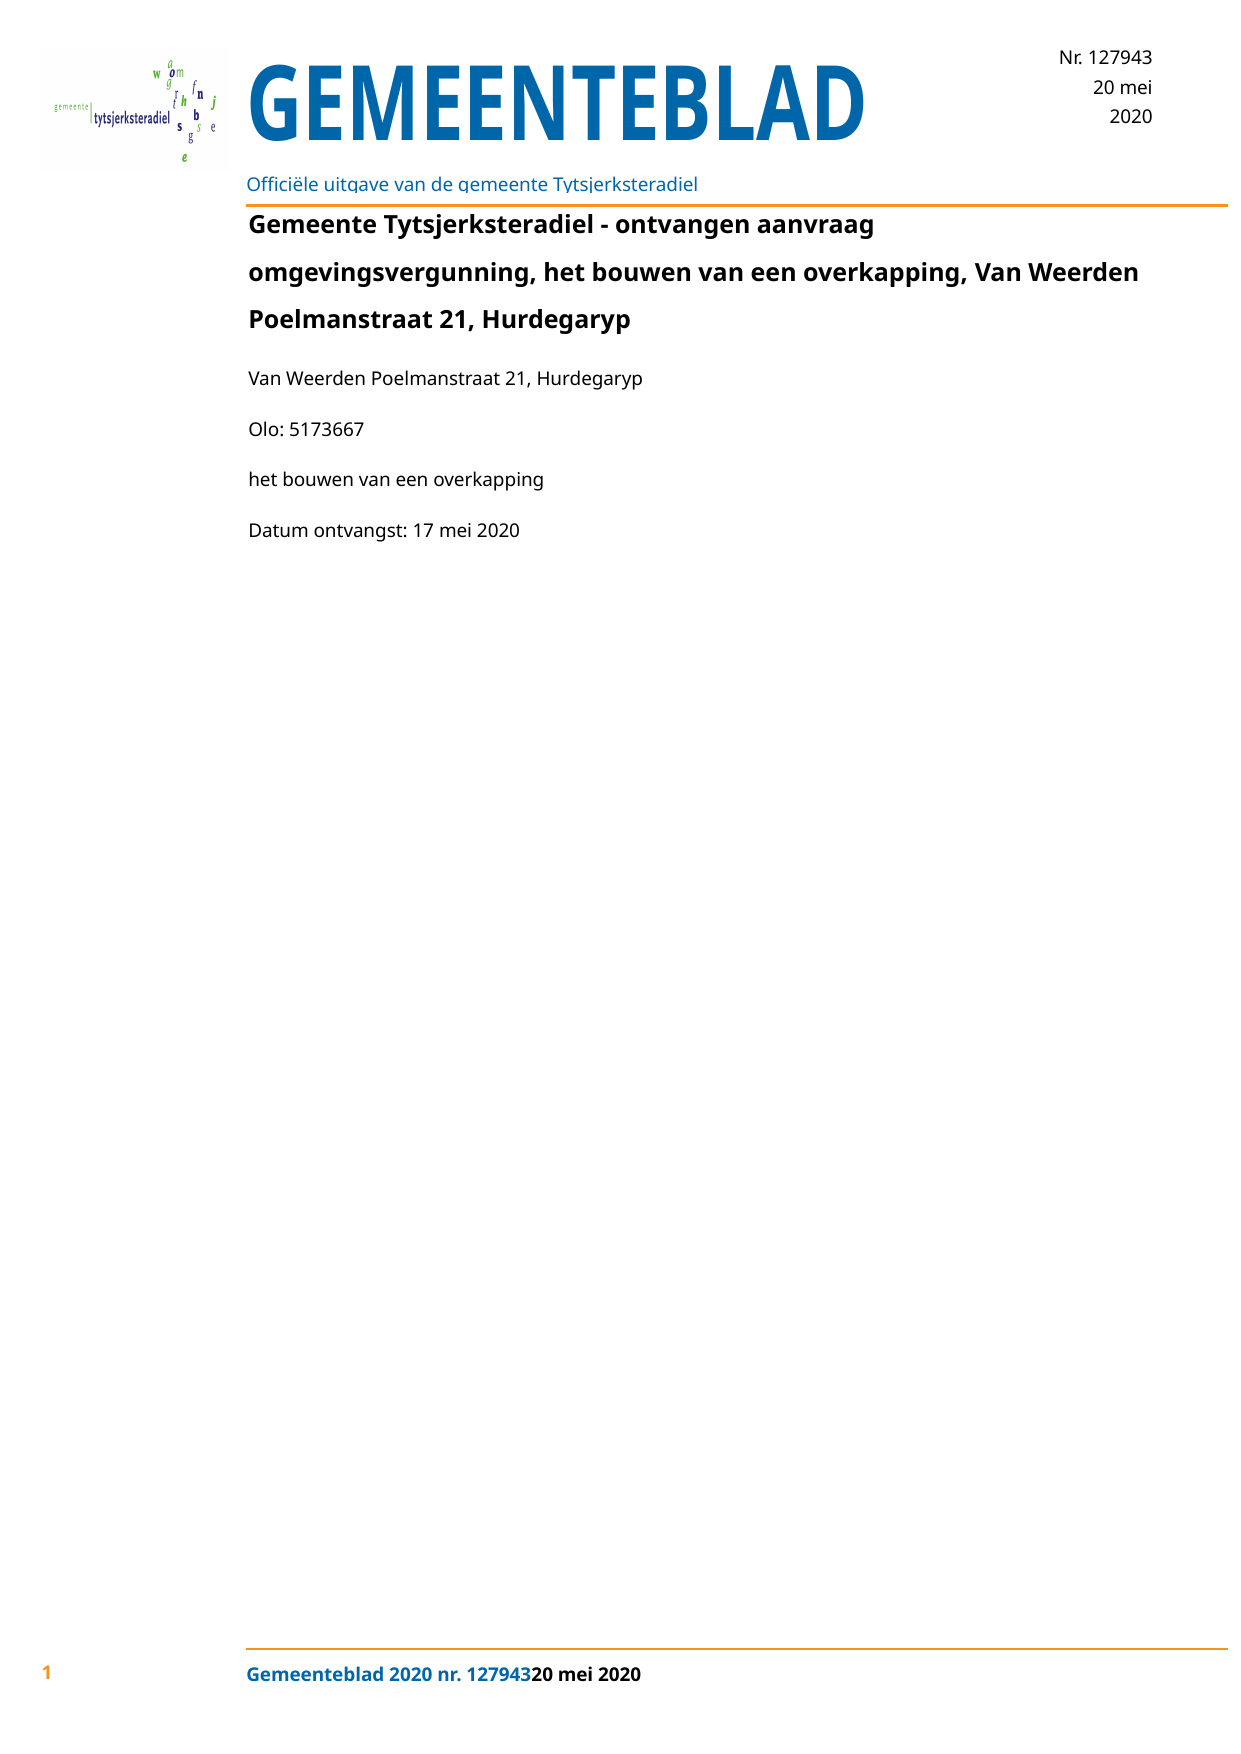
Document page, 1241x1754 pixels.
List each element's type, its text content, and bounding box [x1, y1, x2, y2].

text Olo: 5173667 [248, 416, 1152, 442]
picture [41, 47, 231, 172]
text Datum ontvangst: 17 mei 2020 [248, 517, 1152, 542]
text Van Weerden Poelmanstraat 21, Hurdegaryp [248, 366, 1152, 391]
text het bouwen van een overkapping [248, 466, 1152, 492]
text Gemeente Tytsjerksteradiel - ontvangen aanvraag omgevingsvergunning, het bouwen van een overkapping, Van Weerden Poelmanstraat 21, Hurdegaryp [248, 207, 1152, 336]
